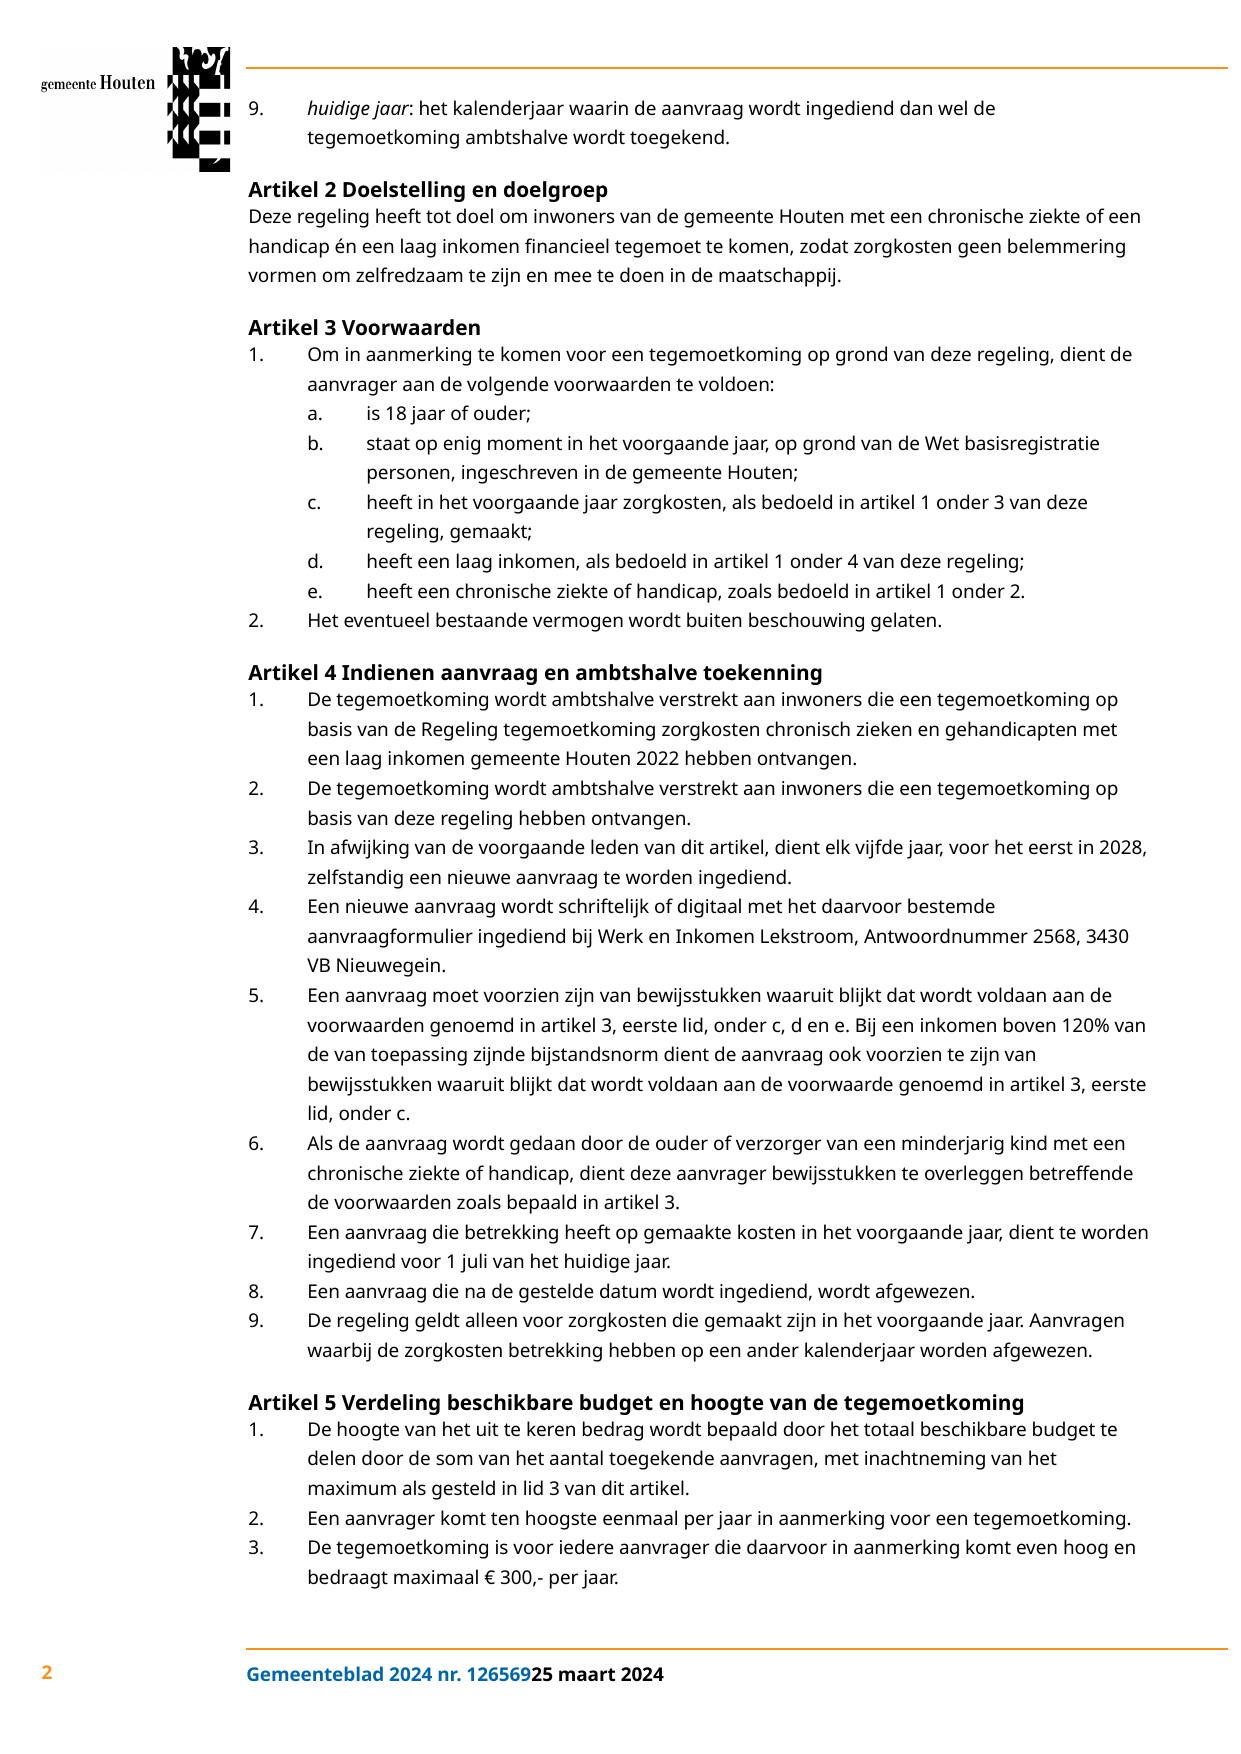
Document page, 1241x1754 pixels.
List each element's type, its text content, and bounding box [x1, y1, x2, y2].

list Een aanvraag moet voorzien zijn van bewijsstukken waaruit blijkt dat wordt voldaan aan de voorwaarden genoemd in artikel 3, eerste lid, onder c, d en e. Bij een inkomen boven 120% van de van toepassing zijnde bijstandsnorm dient de aanvraag ook voorzien te zijn van bewijsstukken waaruit blijkt dat wordt voldaan aan de voorwaarde genoemd in artikel 3, eerste lid, onder c. [248, 982, 1152, 1126]
list Een aanvraag die na de gestelde datum wordt ingediend, wordt afgewezen. [248, 1278, 1152, 1304]
list Een aanvraag die betrekking heeft op gemaakte kosten in het voorgaande jaar, dient te worden ingediend voor 1 juli van het huidige jaar. [248, 1219, 1152, 1274]
list De regeling geldt alleen voor zorgkosten die gemaakt zijn in het voorgaande jaar. Aanvragen waarbij de zorgkosten betrekking hebben op een ander kalenderjaar worden afgewezen. [248, 1308, 1152, 1363]
list Als de aanvraag wordt gedaan door de ouder of verzorger van een minderjarig kind met een chronische ziekte of handicap, dient deze aanvrager bewijsstukken te overleggen betreffende de voorwaarden zoals bepaald in artikel 3. [248, 1130, 1152, 1215]
list Het eventueel bestaande vermogen wordt buiten beschouwing gelaten. [248, 607, 1152, 633]
text Artikel 3 Voorwaarden [248, 313, 1152, 341]
list heeft een chronische ziekte of handicap, zoals bedoeld in artikel 1 onder 2. [307, 578, 1152, 604]
text Artikel 4 Indienen aanvraag en ambtshalve toekenning [248, 658, 1152, 686]
list De tegemoetkoming is voor iedere aanvrager die daarvoor in aanmerking komt even hoog en bedraagt maximaal € 300,- per jaar. [248, 1534, 1152, 1590]
list De tegemoetkoming wordt ambtshalve verstrekt aan inwoners die een tegemoetkoming op basis van deze regeling hebben ontvangen. [248, 775, 1152, 830]
list Een nieuwe aanvraag wordt schriftelijk of digitaal met het daarvoor bestemde aanvraagformulier ingediend bij Werk en Inkomen Lekstroom, Antwoordnummer 2568, 3430 VB Nieuwegein. [248, 893, 1152, 978]
list staat op enig moment in het voorgaande jaar, op grond van de Wet basisregistratie personen, ingeschreven in de gemeente Houten; [307, 430, 1152, 485]
text Artikel 5 Verdeling beschikbare budget en hoogte van de tegemoetkoming [248, 1388, 1152, 1416]
list heeft een laag inkomen, als bedoeld in artikel 1 onder 4 van deze regeling; [307, 548, 1152, 574]
text Artikel 2 Doelstelling en doelgroep [248, 175, 1152, 203]
list heeft in het voorgaande jaar zorgkosten, als bedoeld in artikel 1 onder 3 van deze regeling, gemaakt; [307, 489, 1152, 544]
picture [41, 47, 231, 172]
list Om in aanmerking te komen voor een tegemoetkoming op grond van deze regeling, dient de aanvrager aan de volgende voorwaarden te voldoen: [248, 341, 1152, 397]
list De hoogte van het uit te keren bedrag wordt bepaald door het totaal beschikbare budget te delen door de som van het aantal toegekende aanvragen, met inachtneming van het maximum als gesteld in lid 3 van dit artikel. [248, 1416, 1152, 1501]
list Een aanvrager komt ten hoogste eenmaal per jaar in aanmerking voor een tegemoetkoming. [248, 1505, 1152, 1531]
list huidige jaar: het kalenderjaar waarin de aanvraag wordt ingediend dan wel de tegemoetkoming ambtshalve wordt toegekend. [248, 95, 1152, 150]
list In afwijking van de voorgaande leden van dit artikel, dient elk vijfde jaar, voor het eerst in 2028, zelfstandig een nieuwe aanvraag te worden ingediend. [248, 834, 1152, 889]
list is 18 jaar of ouder; [307, 400, 1152, 426]
text Deze regeling heeft tot doel om inwoners van de gemeente Houten met een chronische ziekte of een handicap én een laag inkomen financieel tegemoet te komen, zodat zorgkosten geen belemmering vormen om zelfredzaam te zijn en mee te doen in de maatschappij. [248, 203, 1152, 288]
list De tegemoetkoming wordt ambtshalve verstrekt aan inwoners die een tegemoetkoming op basis van de Regeling tegemoetkoming zorgkosten chronisch zieken en gehandicapten met een laag inkomen gemeente Houten 2022 hebben ontvangen. [248, 686, 1152, 771]
